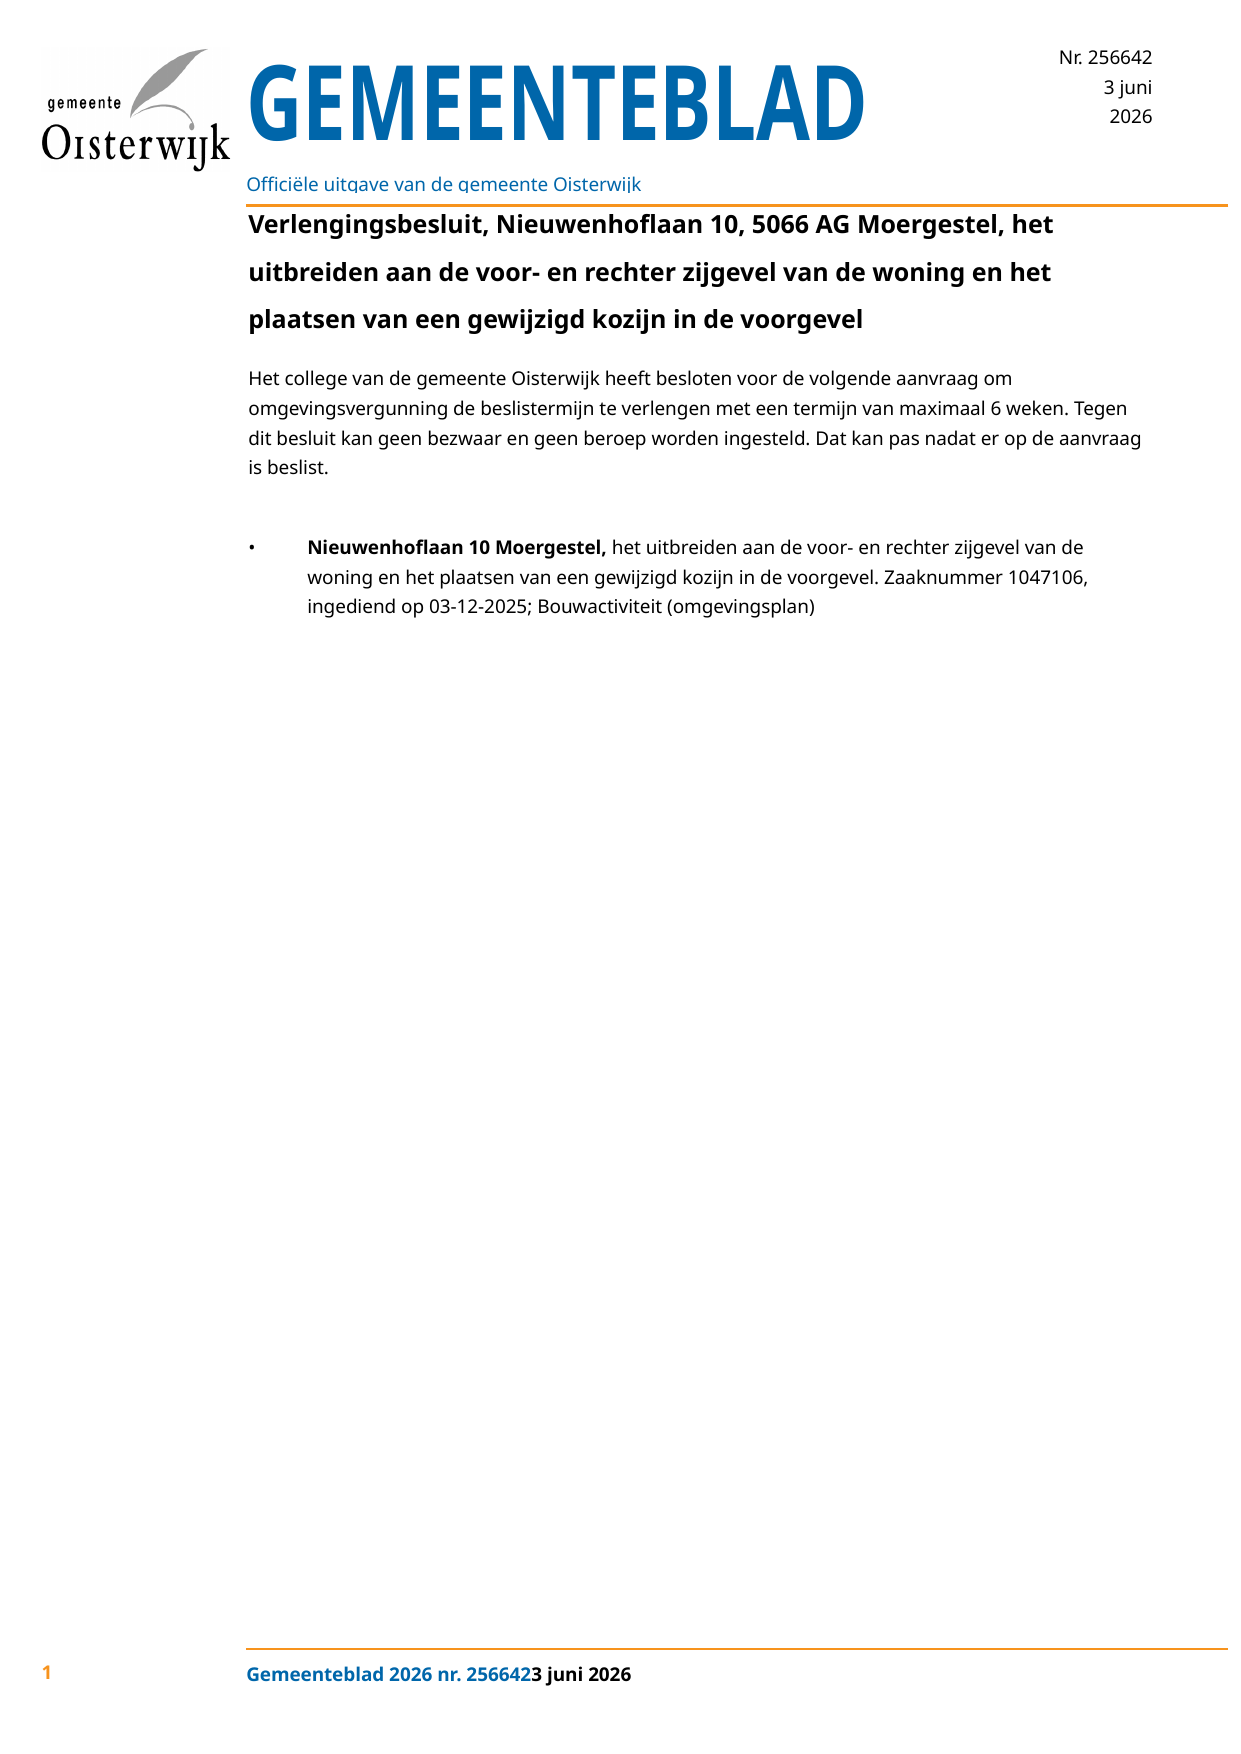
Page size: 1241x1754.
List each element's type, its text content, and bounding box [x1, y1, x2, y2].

text Het college van de gemeente Oisterwijk heeft besloten voor de volgende aanvraag om omgevingsvergunning de beslistermijn te verlengen met een termijn van maximaal 6 weken. Tegen dit besluit kan geen bezwaar en geen beroep worden ingesteld. Dat kan pas nadat er op de aanvraag is beslist. [248, 366, 1152, 480]
picture [41, 47, 231, 172]
list Nieuwenhoflaan 10 Moergestel, het uitbreiden aan de voor- en rechter zijgevel van de woning en het plaatsen van een gewijzigd kozijn in de voorgevel. Zaaknummer 1047106, ingediend op 03-12-2025; Bouwactiviteit (omgevingsplan) [248, 534, 1152, 619]
text Verlengingsbesluit, Nieuwenhoflaan 10, 5066 AG Moergestel, het uitbreiden aan de voor- en rechter zijgevel van de woning en het plaatsen van een gewijzigd kozijn in de voorgevel [248, 207, 1152, 336]
